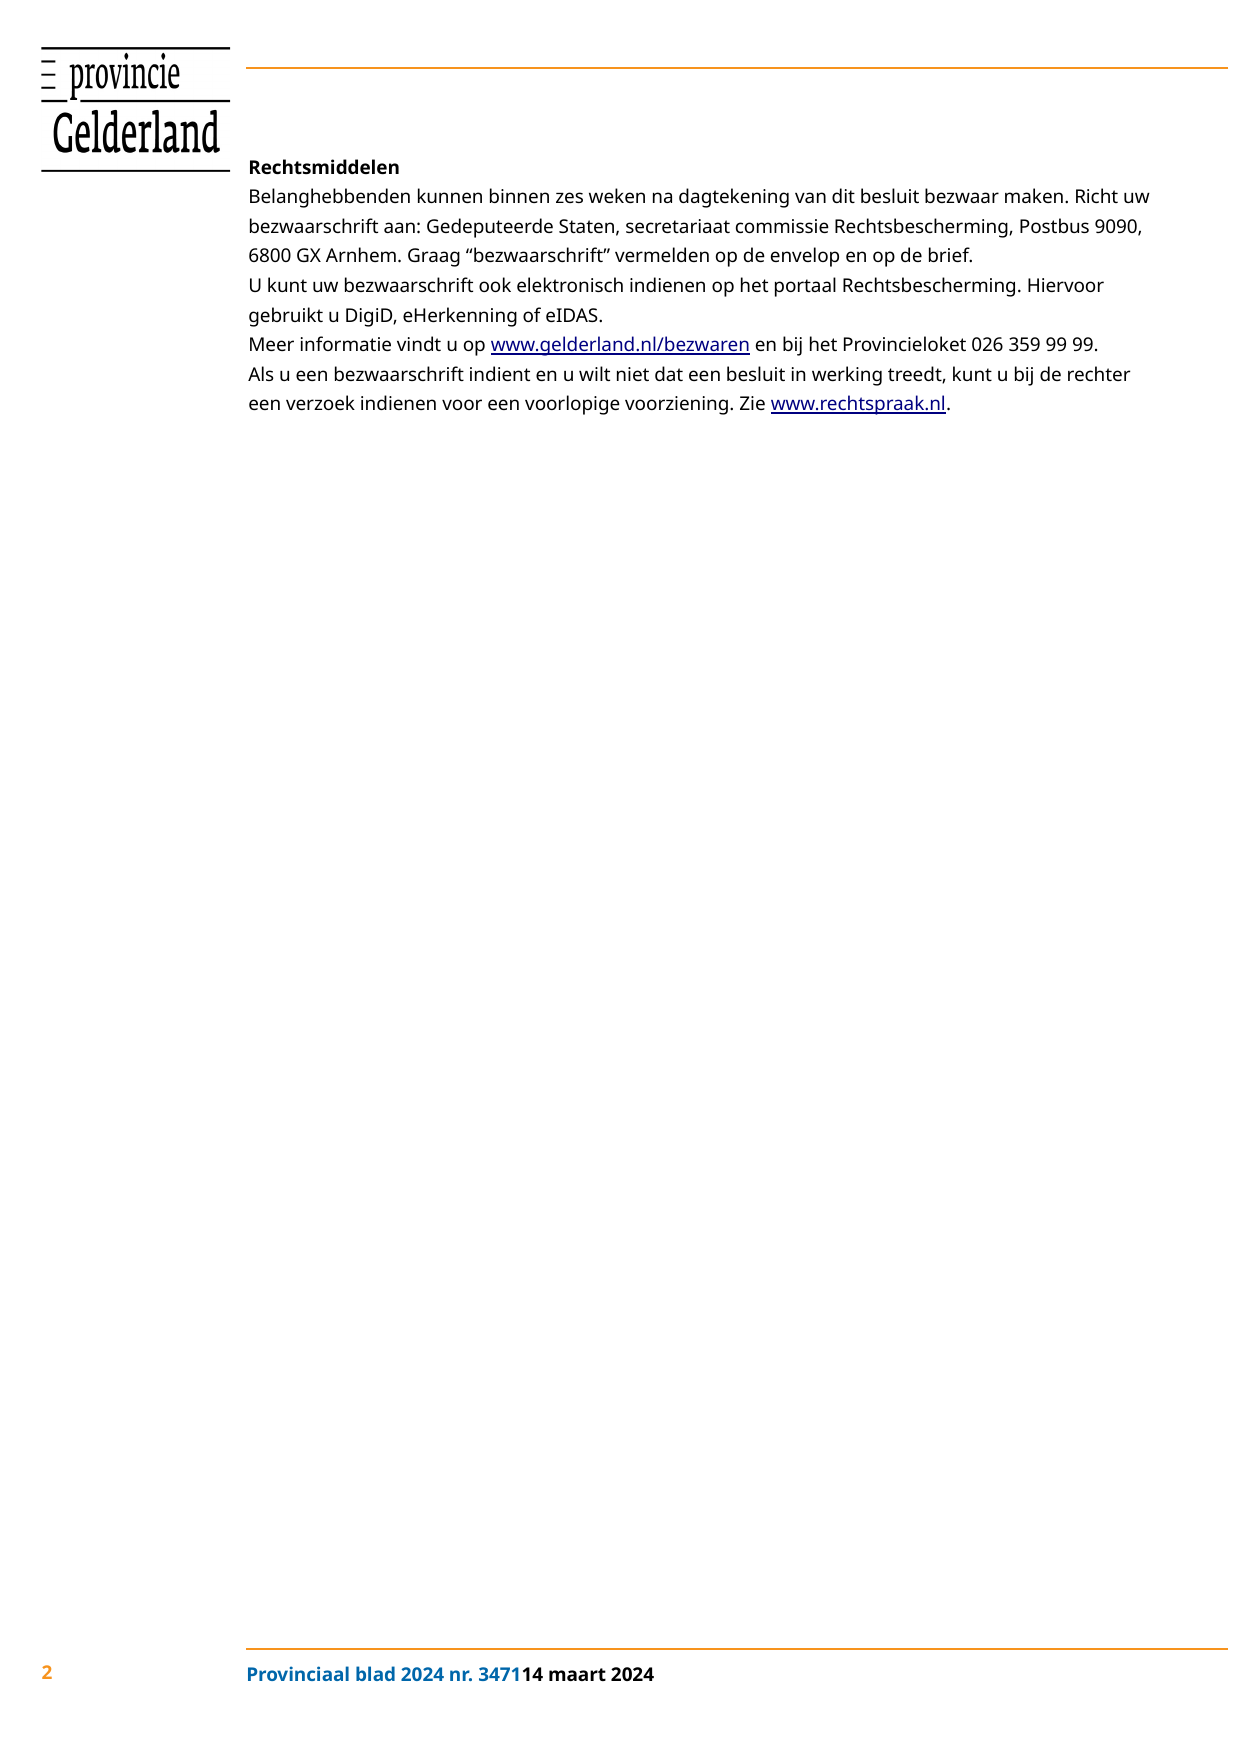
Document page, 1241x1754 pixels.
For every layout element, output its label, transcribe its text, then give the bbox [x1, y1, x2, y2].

text U kunt uw bezwaarschrift ook elektronisch indienen op het portaal Rechtsbescherming. Hiervoor gebruikt u DigiD, eHerkenning of eIDAS. [248, 272, 1152, 328]
picture [41, 47, 231, 172]
text Belanghebbenden kunnen binnen zes weken na dagtekening van dit besluit bezwaar maken. Richt uw bezwaarschrift aan: Gedeputeerde Staten, secretariaat commissie Rechtsbescherming, Postbus 9090, 6800 GX Arnhem. Graag “bezwaarschrift” vermelden op de envelop en op de brief. [248, 183, 1152, 268]
text Als u een bezwaarschrift indient en u wilt niet dat een besluit in werking treedt, kunt u bij de rechter een verzoek indienen voor een voorlopige voorziening. Zie www.rechtspraak.nl. [248, 361, 1152, 416]
text Meer informatie vindt u op www.gelderland.nl/bezwaren en bij het Provincieloket 026 359 99 99. [248, 331, 1152, 357]
text Rechtsmiddelen [248, 154, 1152, 180]
